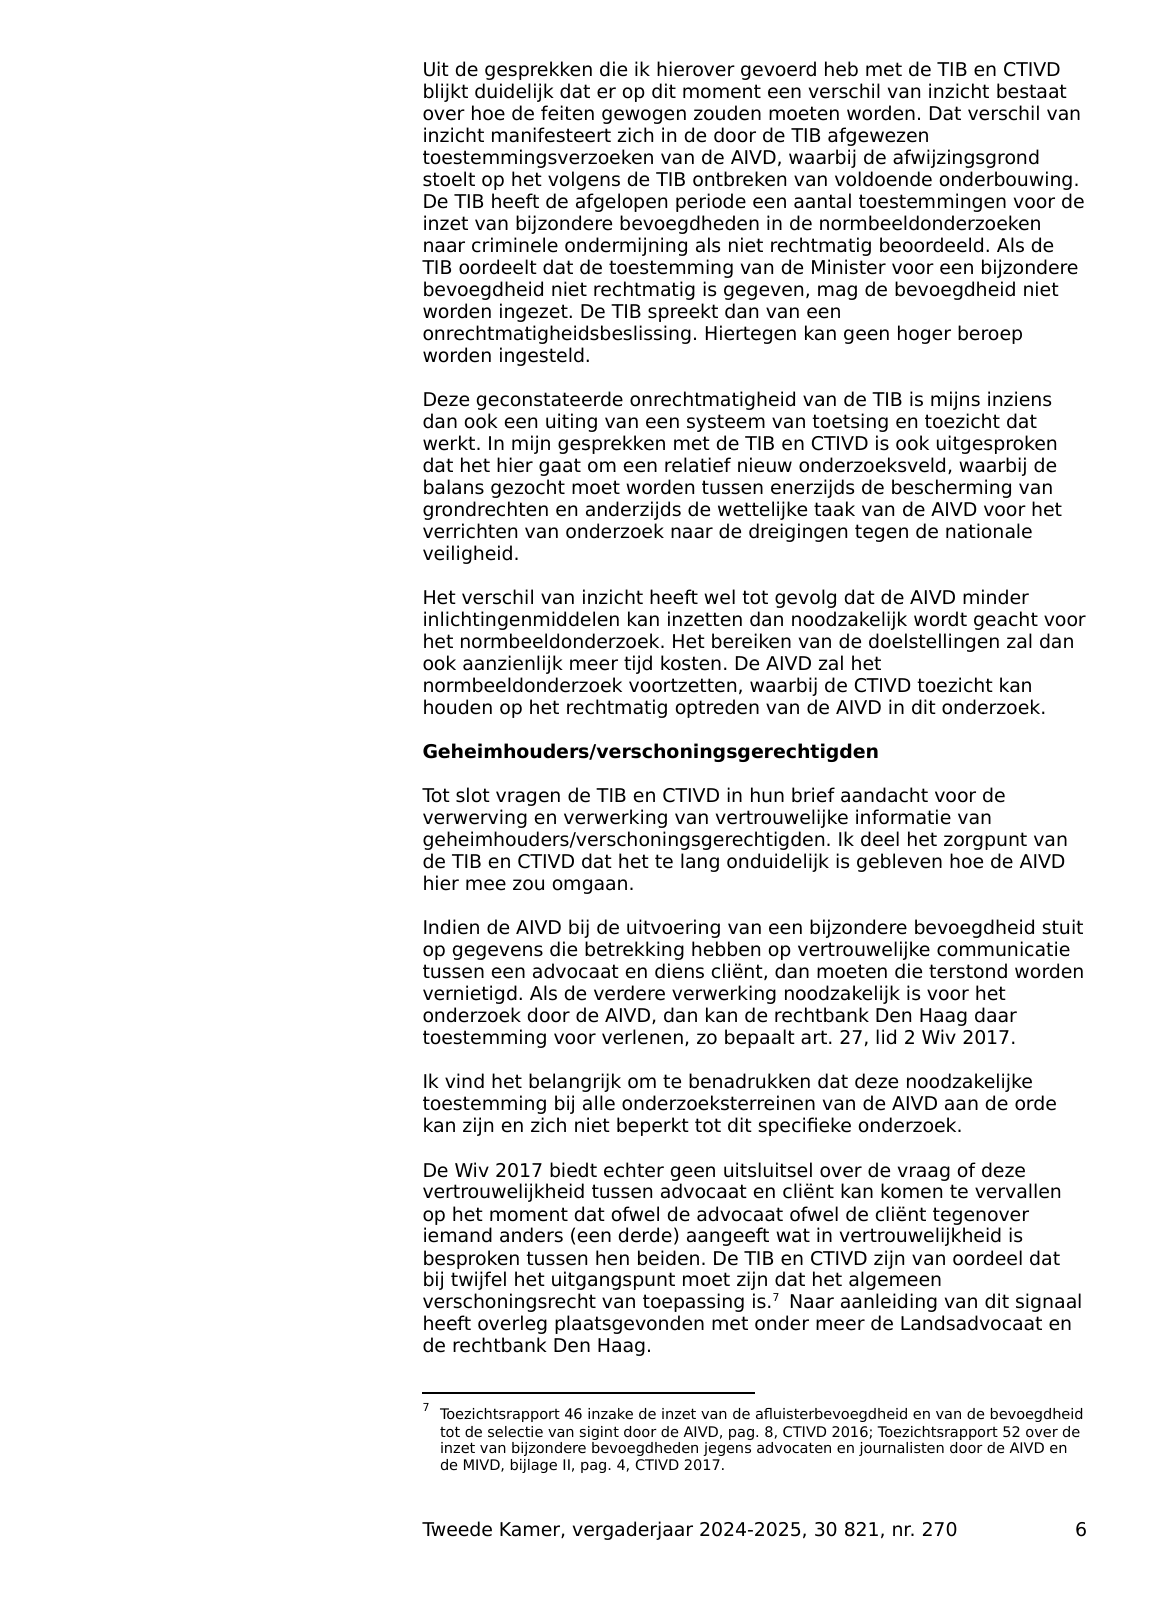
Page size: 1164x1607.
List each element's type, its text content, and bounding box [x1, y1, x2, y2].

text Tot slot vragen de TIB en CTIVD in hun brief aandacht voor de verwerving en verwerking van vertrouwelijke informatie van geheimhouders/verschoningsgerechtigden. Ik deel het zorgpunt van de TIB en CTIVD dat het te lang onduidelijk is gebleven hoe de AIVD hier mee zou omgaan. [422, 785, 1087, 895]
text De Wiv 2017 biedt echter geen uitsluitsel over de vraag of deze vertrouwelijkheid tussen advocaat en cliënt kan komen te vervallen op het moment dat ofwel de advocaat ofwel de cliënt tegenover iemand anders (een derde) aangeeft wat in vertrouwelijkheid is besproken tussen hen beiden. De TIB en CTIVD zijn van oordeel dat bij twijfel het uitgangspunt moet zijn dat het algemeen verschoningsrecht van toepassing is. Naar aanleiding van dit signaal heeft overleg plaatsgevonden met onder meer de Landsadvocaat en de rechtbank Den Haag. [422, 1159, 1087, 1357]
text Toezichtsrapport 46 inzake de inzet van de afluisterbevoegdheid en van de bevoegdheid tot de selectie van sigint door de AIVD, pag. 8, CTIVD 2016; Toezichtsrapport 52 over de inzet van bijzondere bevoegdheden jegens advocaten en journalisten door de AIVD en de MIVD, bijlage II, pag. 4, CTIVD 2017. [422, 1402, 1087, 1474]
text Deze geconstateerde onrechtmatigheid van de TIB is mijns inziens dan ook een uiting van een systeem van toetsing en toezicht dat werkt. In mijn gesprekken met de TIB en CTIVD is ook uitgesproken dat het hier gaat om een relatief nieuw onderzoeksveld, waarbij de balans gezocht moet worden tussen enerzijds de bescherming van grondrechten en anderzijds de wettelijke taak van de AIVD voor het verrichten van onderzoek naar de dreigingen tegen de nationale veiligheid. [422, 389, 1087, 565]
text Het verschil van inzicht heeft wel tot gevolg dat de AIVD minder inlichtingenmiddelen kan inzetten dan noodzakelijk wordt geacht voor het normbeeldonderzoek. Het bereiken van de doelstellingen zal dan ook aanzienlijk meer tijd kosten. De AIVD zal het normbeeldonderzoek voortzetten, waarbij de CTIVD toezicht kan houden op het rechtmatig optreden van de AIVD in dit onderzoek. [422, 587, 1087, 719]
text Indien de AIVD bij de uitvoering van een bijzondere bevoegdheid stuit op gegevens die betrekking hebben op vertrouwelijke communicatie tussen een advocaat en diens cliënt, dan moeten die terstond worden vernietigd. Als de verdere verwerking noodzakelijk is voor het onderzoek door de AIVD, dan kan de rechtbank Den Haag daar toestemming voor verlenen, zo bepaalt art. 27, lid 2 Wiv 2017. [422, 917, 1087, 1049]
text Ik vind het belangrijk om te benadrukken dat deze noodzakelijke toestemming bij alle onderzoeksterreinen van de AIVD aan de orde kan zijn en zich niet beperkt tot dit specifieke onderzoek. [422, 1071, 1087, 1137]
subtitle Geheimhouders/verschoningsgerechtigden [422, 741, 1087, 763]
text Uit de gesprekken die ik hierover gevoerd heb met de TIB en CTIVD blijkt duidelijk dat er op dit moment een verschil van inzicht bestaat over hoe de feiten gewogen zouden moeten worden. Dat verschil van inzicht manifesteert zich in de door de TIB afgewezen toestemmingsverzoeken van de AIVD, waarbij de afwijzingsgrond stoelt op het volgens de TIB ontbreken van voldoende onderbouwing. De TIB heeft de afgelopen periode een aantal toestemmingen voor de inzet van bijzondere bevoegdheden in de normbeeldonderzoeken naar criminele ondermijning als niet rechtmatig beoordeeld. Als de TIB oordeelt dat de toestemming van de Minister voor een bijzondere bevoegdheid niet rechtmatig is gegeven, mag de bevoegdheid niet worden ingezet. De TIB spreekt dan van een onrechtmatigheidsbeslissing. Hiertegen kan geen hoger beroep worden ingesteld. [422, 59, 1087, 367]
